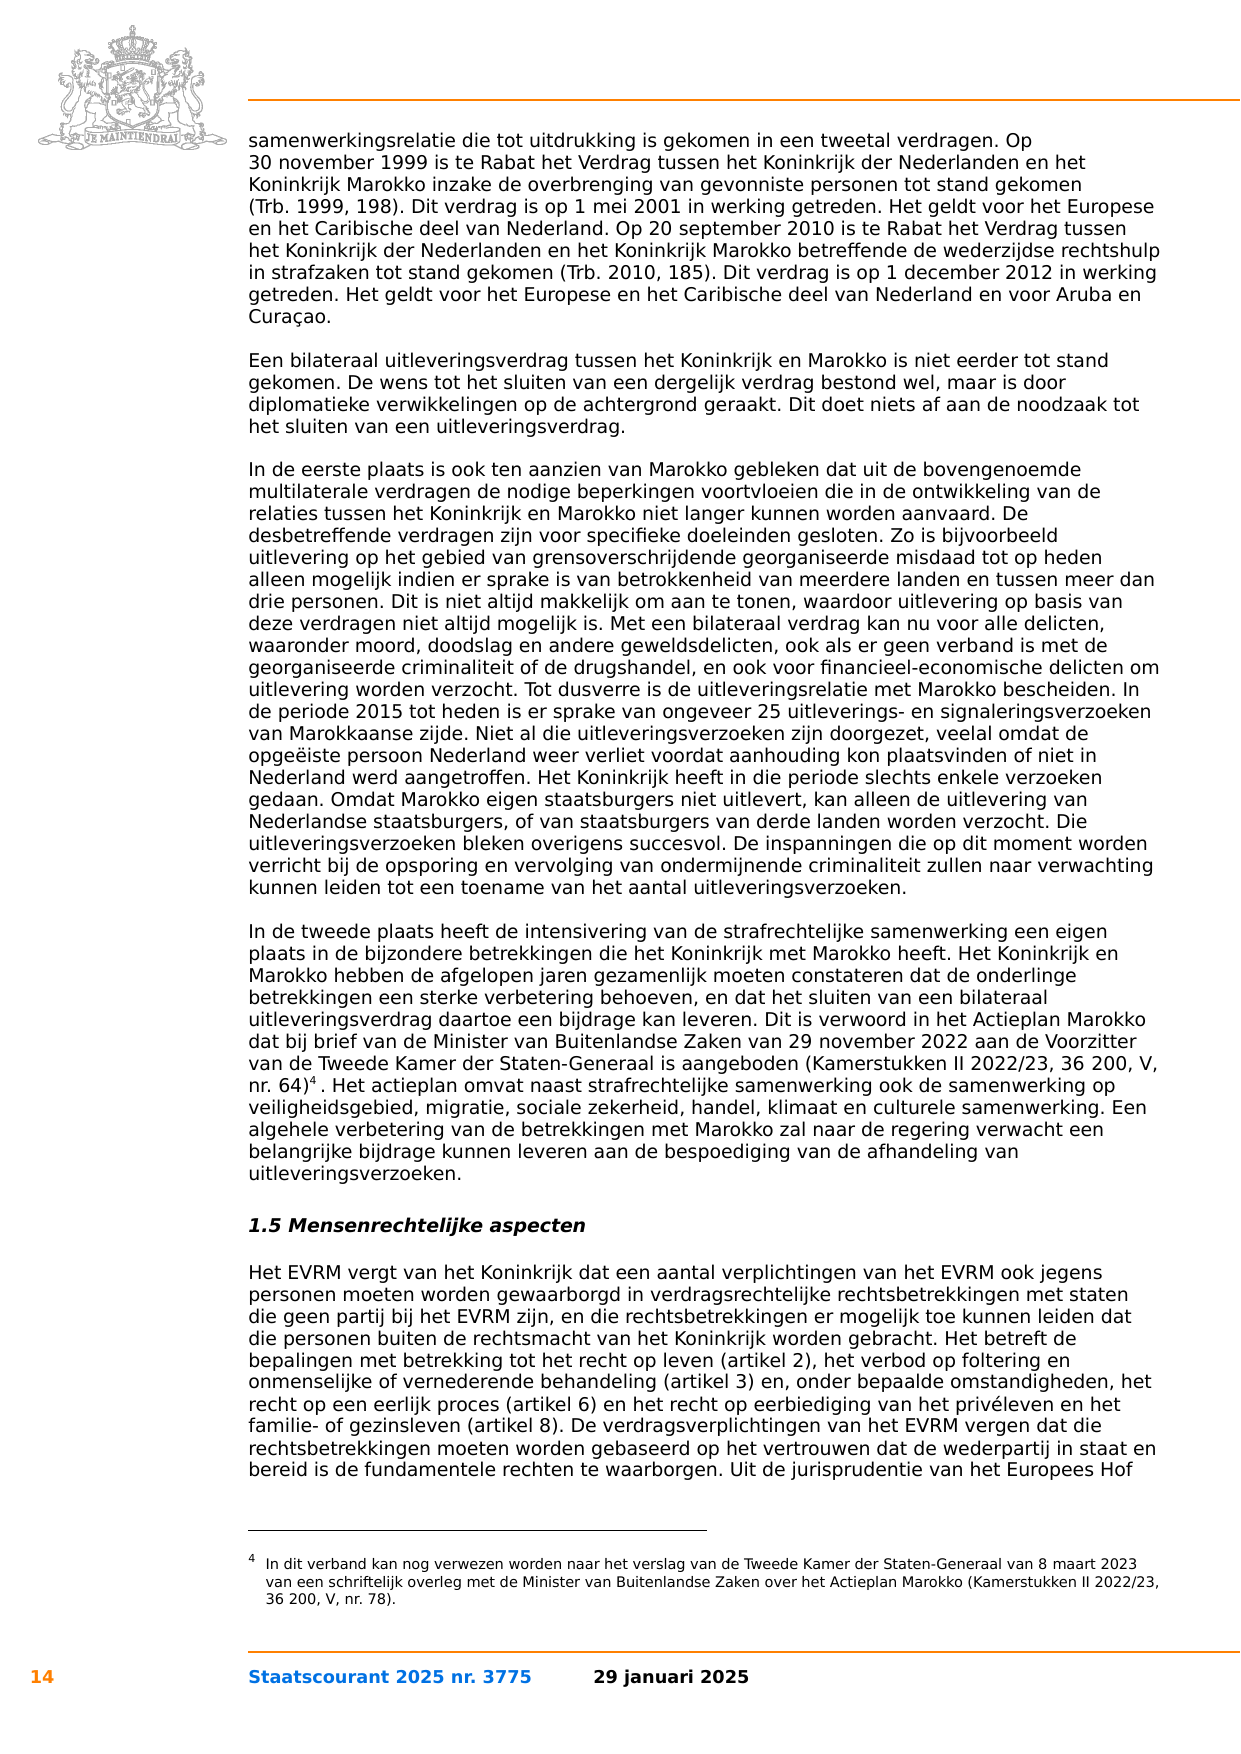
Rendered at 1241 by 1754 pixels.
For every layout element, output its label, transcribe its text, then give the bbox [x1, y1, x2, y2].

text In de tweede plaats heeft de intensivering van de strafrechtelijke samenwerking een eigen plaats in de bijzondere betrekkingen die het Koninkrijk met Marokko heeft. Het Koninkrijk en Marokko hebben de afgelopen jaren gezamenlijk moeten constateren dat de onderlinge betrekkingen een sterke verbetering behoeven, en dat het sluiten van een bilateraal uitleveringsverdrag daartoe een bijdrage kan leveren. Dit is verwoord in het Actieplan Marokko dat bij brief van de Minister van Buitenlandse Zaken van 29 november 2022 aan de Voorzitter van de Tweede Kamer der Staten-Generaal is aangeboden (Kamerstukken II 2022/23, 36 200, V, nr. 64). Het actieplan omvat naast strafrechtelijke samenwerking ook de samenwerking op veiligheidsgebied, migratie, sociale zekerheid, handel, klimaat en culturele samenwerking. Een algehele verbetering van de betrekkingen met Marokko zal naar de regering verwacht een belangrijke bijdrage kunnen leveren aan de bespoediging van de afhandeling van uitleveringsverzoeken. [248, 921, 1163, 1184]
text In dit verband kan nog verwezen worden naar het verslag van de Tweede Kamer der Staten-Generaal van 8 maart 2023 van een schriftelijk overleg met de Minister van Buitenlandse Zaken over het Actieplan Marokko (Kamerstukken II 2022/23, 36 200, V, nr. 78). [248, 1552, 1163, 1608]
text samenwerkingsrelatie die tot uitdrukking is gekomen in een tweetal verdragen. Op 30 november 1999 is te Rabat het Verdrag tussen het Koninkrijk der Nederlanden en het Koninkrijk Marokko inzake de overbrenging van gevonniste personen tot stand gekomen (Trb. 1999, 198). Dit verdrag is op 1 mei 2001 in werking getreden. Het geldt voor het Europese en het Caribische deel van Nederland. Op 20 september 2010 is te Rabat het Verdrag tussen het Koninkrijk der Nederlanden en het Koninkrijk Marokko betreffende de wederzijdse rechtshulp in strafzaken tot stand gekomen (Trb. 2010, 185). Dit verdrag is op 1 december 2012 in werking getreden. Het geldt voor het Europese en het Caribische deel van Nederland en voor Aruba en Curaçao. [248, 130, 1163, 328]
text Het EVRM vergt van het Koninkrijk dat een aantal verplichtingen van het EVRM ook jegens personen moeten worden gewaarborgd in verdragsrechtelijke rechtsbetrekkingen met staten die geen partij bij het EVRM zijn, en die rechtsbetrekkingen er mogelijk toe kunnen leiden dat die personen buiten de rechtsmacht van het Koninkrijk worden gebracht. Het betreft de bepalingen met betrekking tot het recht op leven (artikel 2), het verbod op foltering en onmenselijke of vernederende behandeling (artikel 3) en, onder bepaalde omstandigheden, het recht op een eerlijk proces (artikel 6) en het recht op eerbiediging van het privéleven en het familie- of gezinsleven (artikel 8). De verdragsverplichtingen van het EVRM vergen dat die rechtsbetrekkingen moeten worden gebaseerd op het vertrouwen dat de wederpartij in staat en bereid is de fundamentele rechten te waarborgen. Uit de jurisprudentie van het Europees Hof [248, 1262, 1163, 1481]
text In de eerste plaats is ook ten aanzien van Marokko gebleken dat uit de bovengenoemde multilaterale verdragen de nodige beperkingen voortvloeien die in de ontwikkeling van de relaties tussen het Koninkrijk en Marokko niet langer kunnen worden aanvaard. De desbetreffende verdragen zijn voor specifieke doeleinden gesloten. Zo is bijvoorbeeld uitlevering op het gebied van grensoverschrijdende georganiseerde misdaad tot op heden alleen mogelijk indien er sprake is van betrokkenheid van meerdere landen en tussen meer dan drie personen. Dit is niet altijd makkelijk om aan te tonen, waardoor uitlevering op basis van deze verdragen niet altijd mogelijk is. Met een bilateraal verdrag kan nu voor alle delicten, waaronder moord, doodslag en andere geweldsdelicten, ook als er geen verband is met de georganiseerde criminaliteit of de drugshandel, en ook voor financieel-economische delicten om uitlevering worden verzocht. Tot dusverre is de uitleveringsrelatie met Marokko bescheiden. In de periode 2015 tot heden is er sprake van ongeveer 25 uitleverings- en signaleringsverzoeken van Marokkaanse zijde. Niet al die uitleveringsverzoeken zijn doorgezet, veelal omdat de opgeëiste persoon Nederland weer verliet voordat aanhouding kon plaatsvinden of niet in Nederland werd aangetroffen. Het Koninkrijk heeft in die periode slechts enkele verzoeken gedaan. Omdat Marokko eigen staatsburgers niet uitlevert, kan alleen de uitlevering van Nederlandse staatsburgers, of van staatsburgers van derde landen worden verzocht. Die uitleveringsverzoeken bleken overigens succesvol. De inspanningen die op dit moment worden verricht bij de opsporing en vervolging van ondermijnende criminaliteit zullen naar verwachting kunnen leiden tot een toename van het aantal uitleveringsverzoeken. [248, 459, 1163, 899]
text Een bilateraal uitleveringsverdrag tussen het Koninkrijk en Marokko is niet eerder tot stand gekomen. De wens tot het sluiten van een dergelijk verdrag bestond wel, maar is door diplomatieke verwikkelingen op de achtergrond geraakt. Dit doet niets af aan de noodzaak tot het sluiten van een uitleveringsverdrag. [248, 349, 1163, 437]
subtitle 1.5 Mensenrechtelijke aspecten [248, 1214, 1163, 1237]
picture [38, 25, 227, 150]
